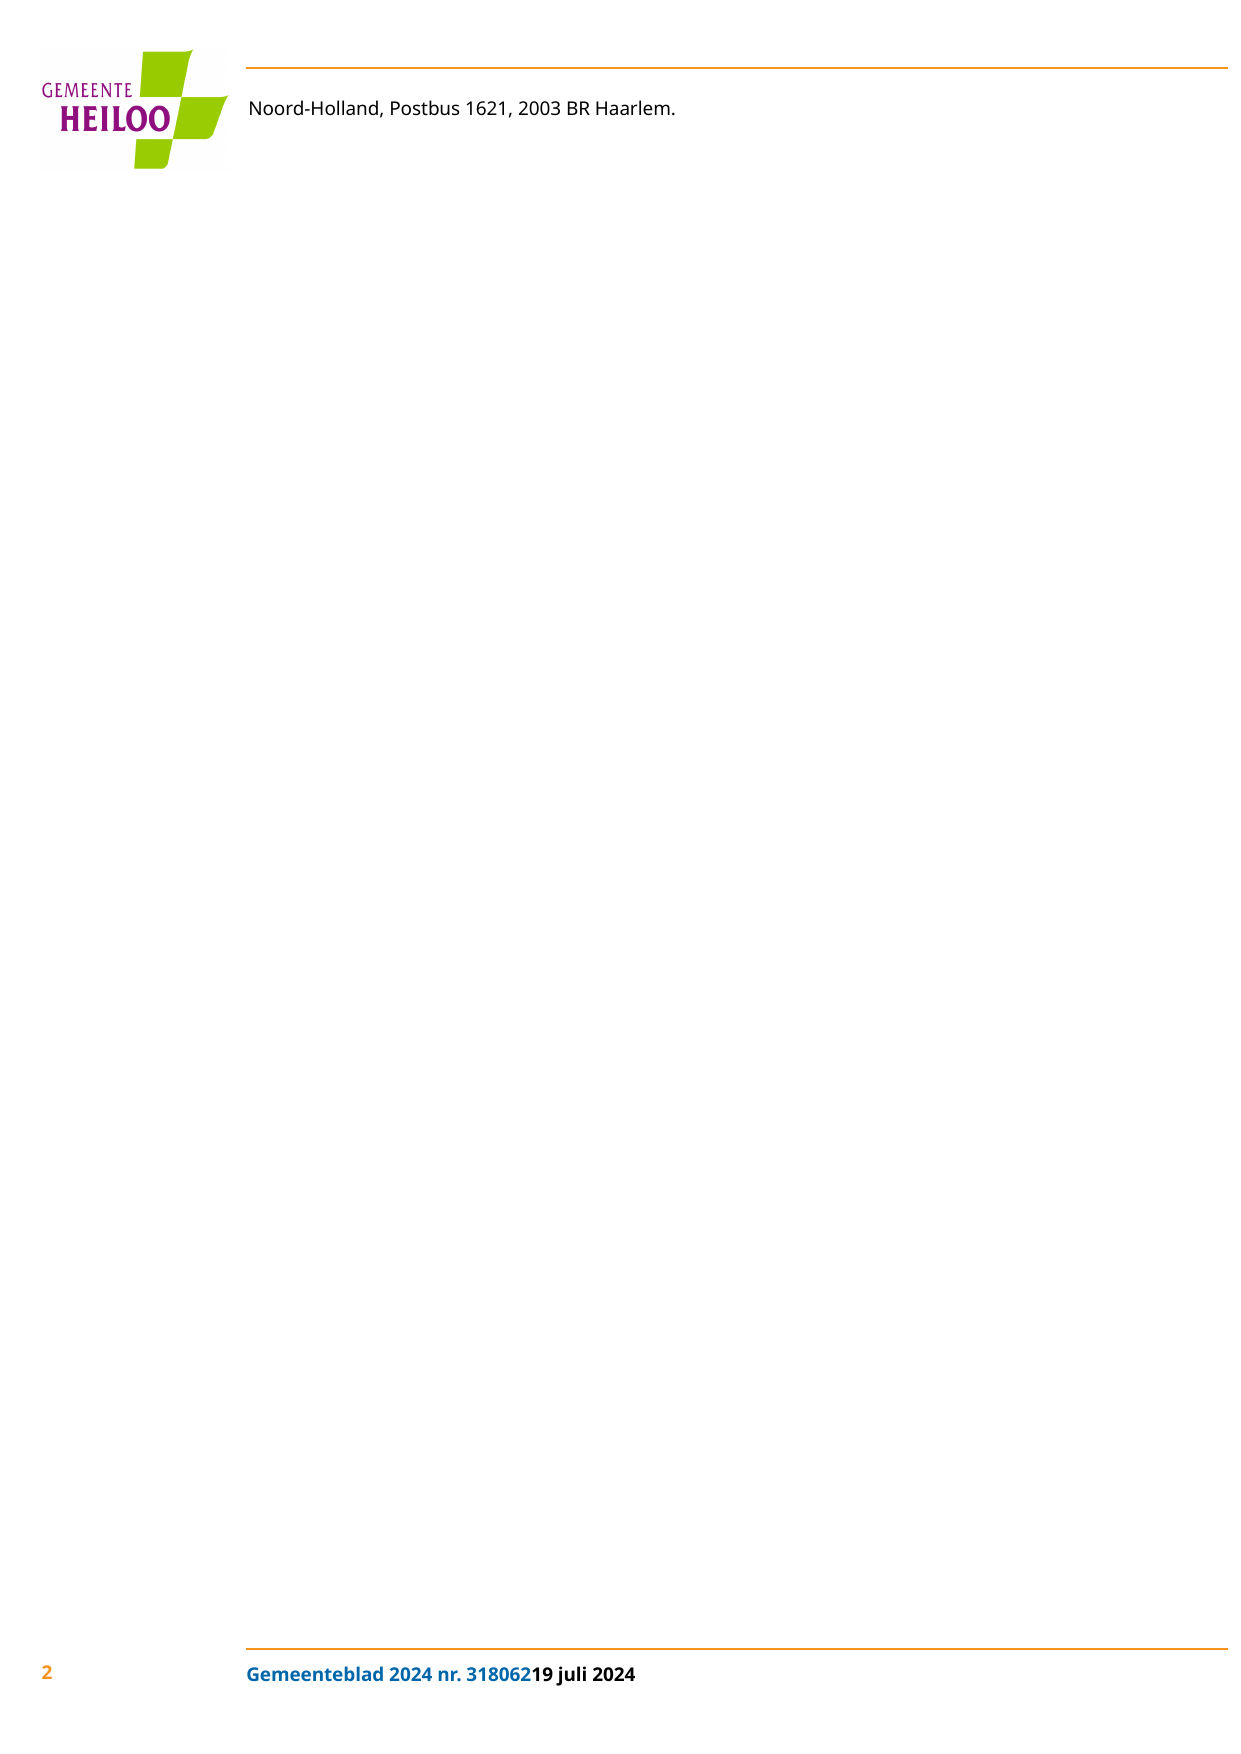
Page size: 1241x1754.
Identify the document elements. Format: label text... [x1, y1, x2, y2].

picture [41, 47, 231, 172]
text Noord-Holland, Postbus 1621, 2003 BR Haarlem. [248, 95, 1152, 121]
